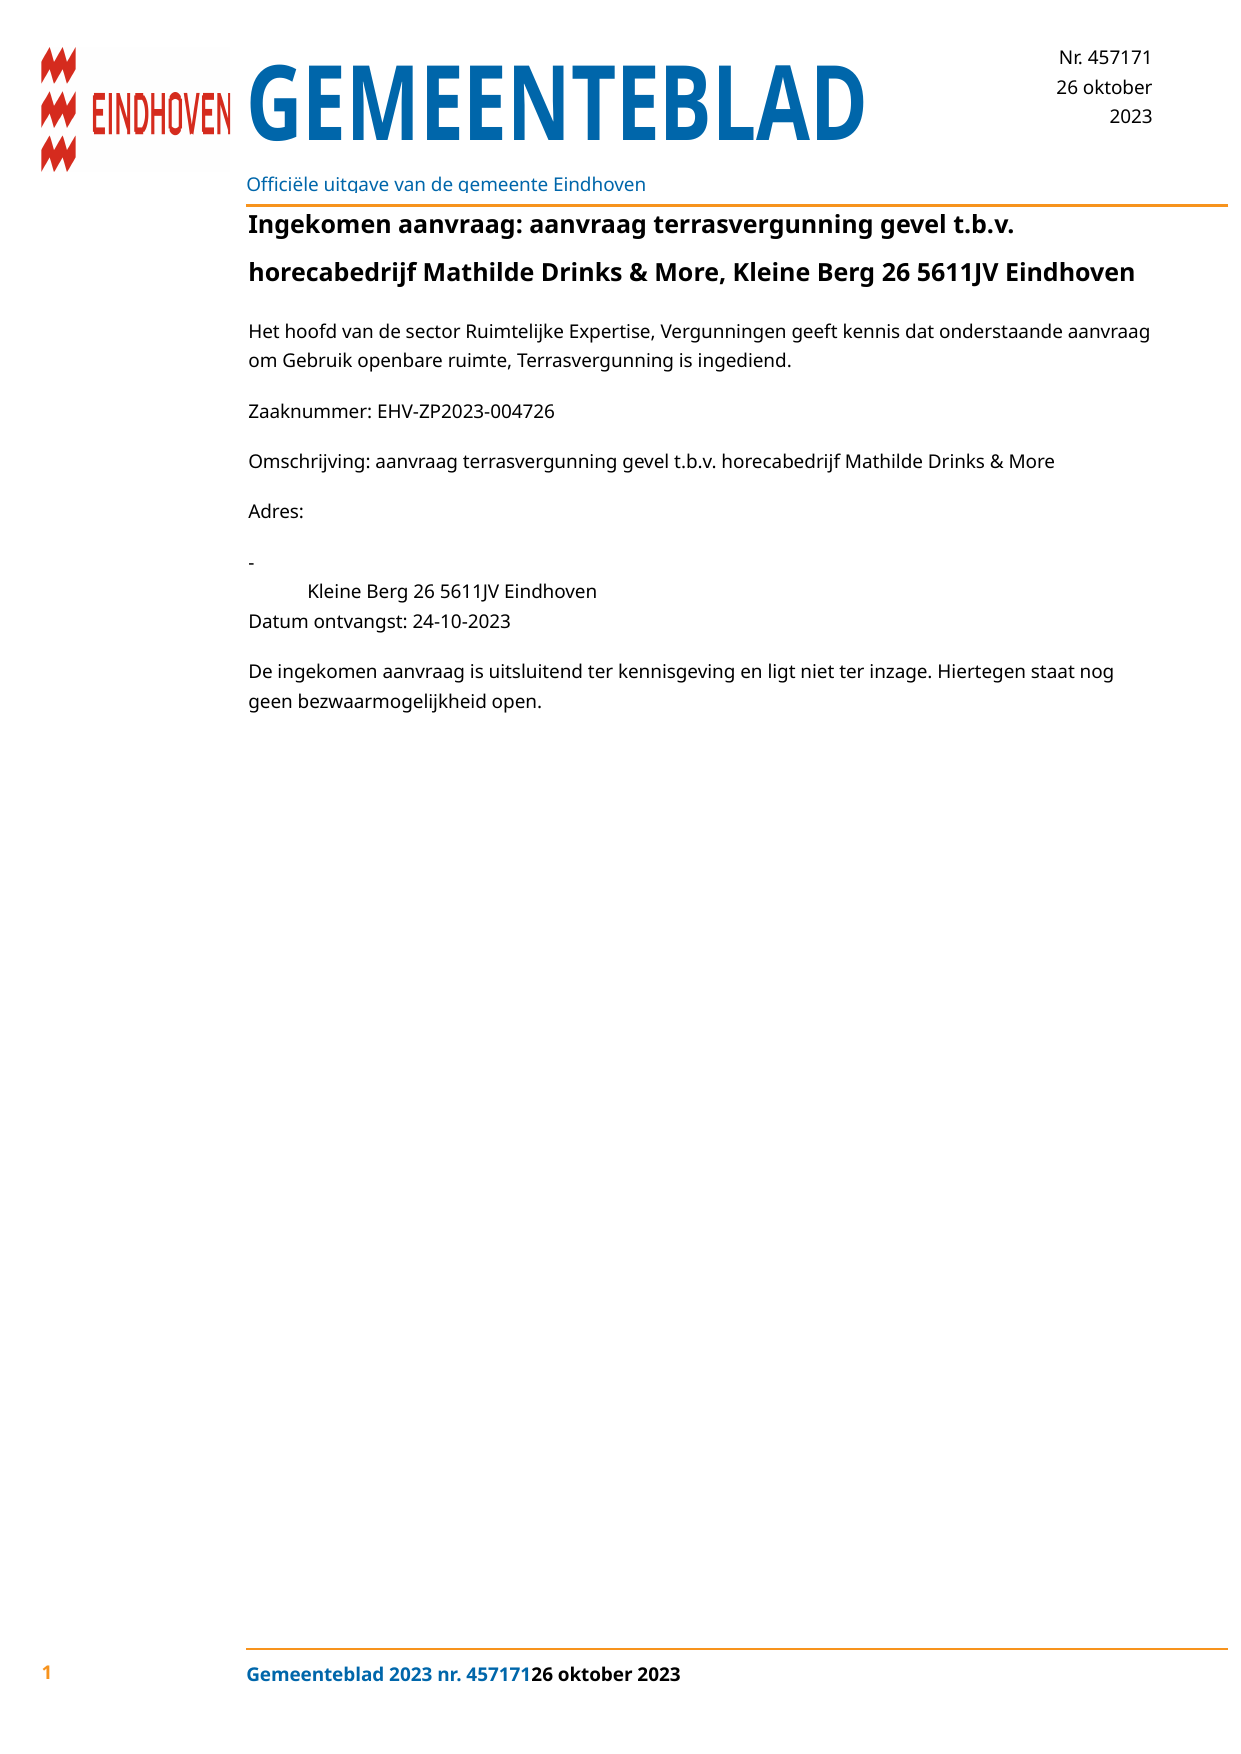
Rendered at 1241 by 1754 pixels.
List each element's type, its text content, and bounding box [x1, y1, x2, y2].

text Het hoofd van de sector Ruimtelijke Expertise, Vergunningen geeft kennis dat onderstaande aanvraag om Gebruik openbare ruimte, Terrasvergunning is ingediend. [248, 318, 1152, 373]
text Zaaknummer: EHV-ZP2023-004726 [248, 398, 1152, 424]
text De ingekomen aanvraag is uitsluitend ter kennisgeving en ligt niet ter inzage. Hiertegen staat nog geen bezwaarmogelijkheid open. [248, 659, 1152, 714]
text Ingekomen aanvraag: aanvraag terrasvergunning gevel t.b.v. horecabedrijf Mathilde Drinks & More, Kleine Berg 26 5611JV Eindhoven [248, 207, 1152, 288]
text Datum ontvangst: 24-10-2023 [248, 608, 1152, 634]
text Omschrijving: aanvraag terrasvergunning gevel t.b.v. horecabedrijf Mathilde Drinks & More [248, 448, 1152, 474]
list Kleine Berg 26 5611JV Eindhoven [248, 579, 1152, 604]
picture [41, 47, 231, 172]
text Adres: [248, 499, 1152, 524]
